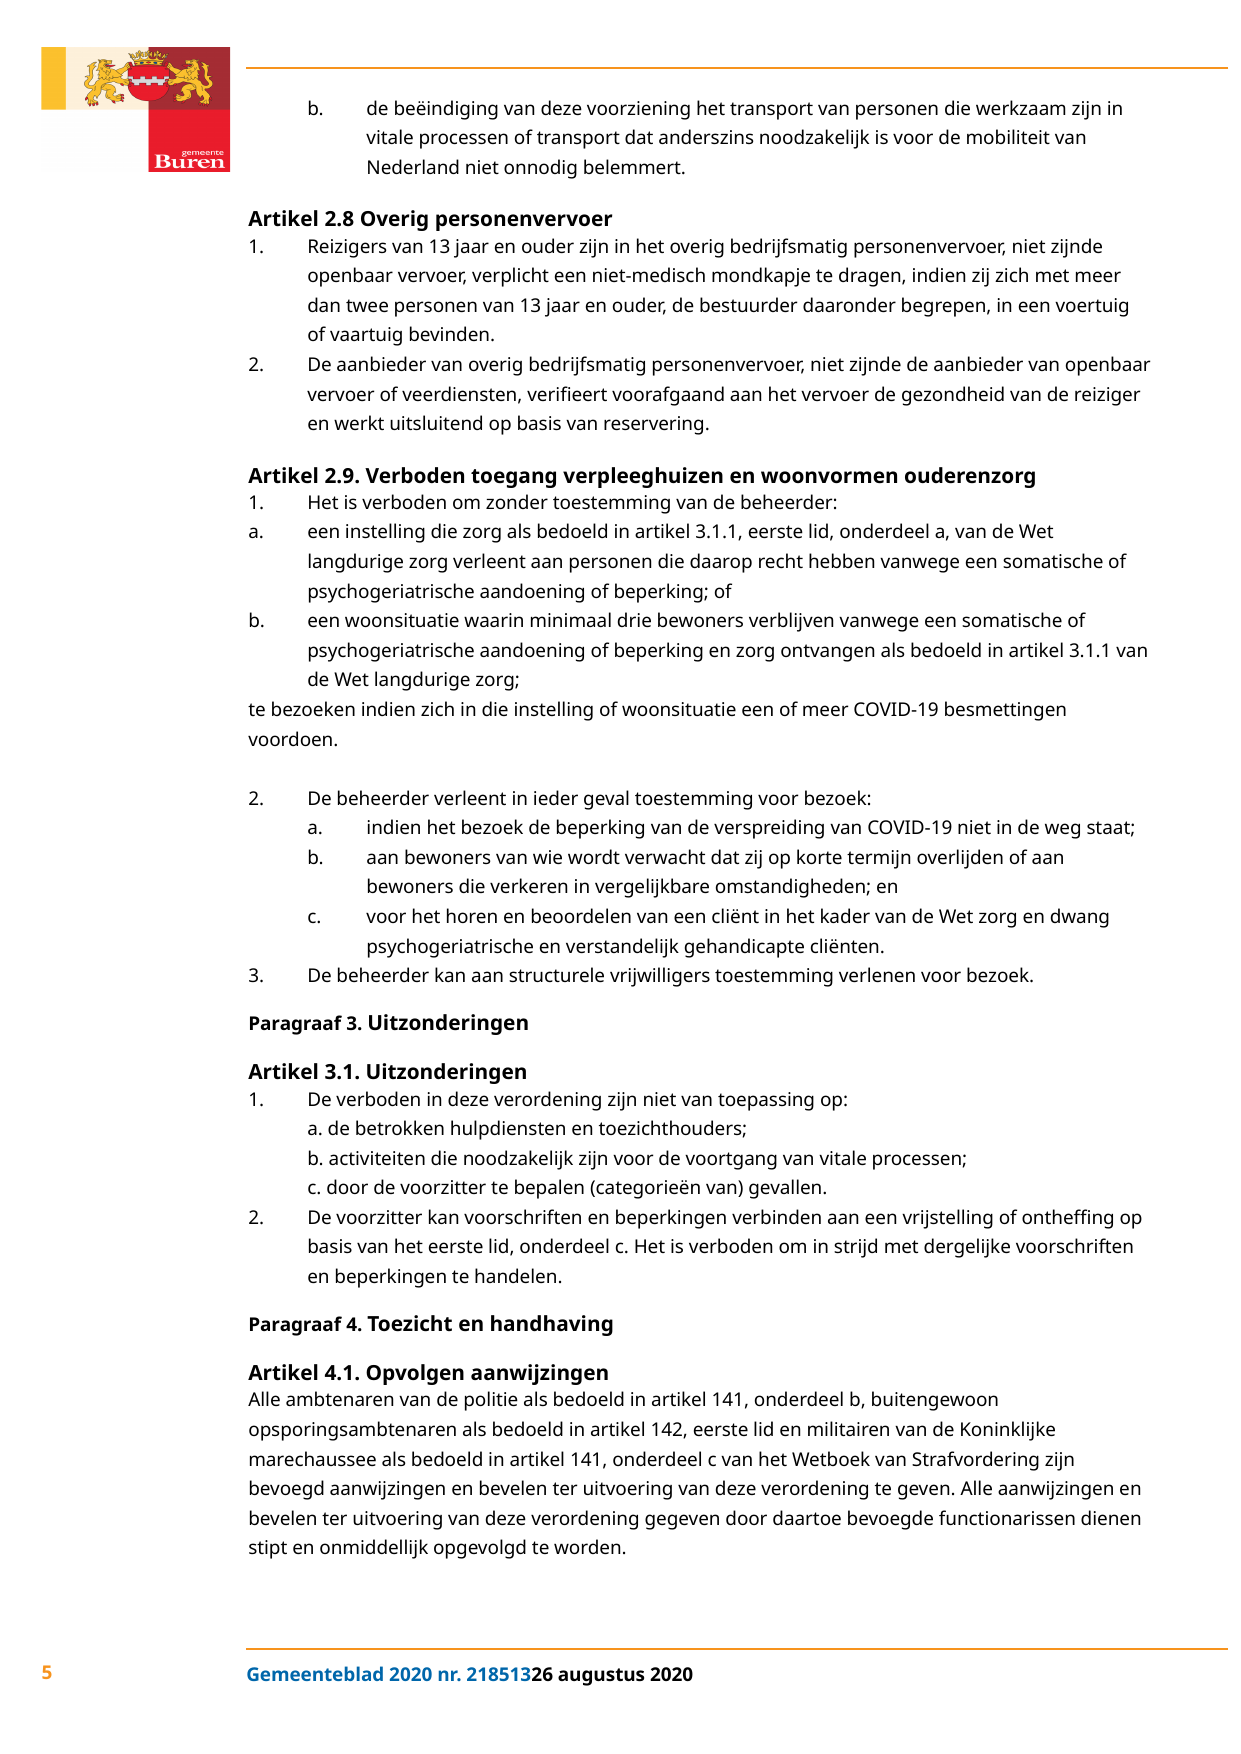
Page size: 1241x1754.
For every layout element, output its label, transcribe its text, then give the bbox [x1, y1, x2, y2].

list Het is verboden om zonder toestemming van de beheerder: [248, 489, 1152, 515]
text Paragraaf 4. Toezicht en handhaving [248, 1309, 1152, 1337]
text Paragraaf 3. Uitzonderingen [248, 1008, 1152, 1037]
list b. activiteiten die noodzakelijk zijn voor de voortgang van vitale processen; [248, 1145, 1152, 1171]
picture [41, 47, 231, 172]
list een woonsituatie waarin minimaal drie bewoners verblijven vanwege een somatische of psychogeriatrische aandoening of beperking en zorg ontvangen als bedoeld in artikel 3.1.1 van de Wet langdurige zorg; [248, 607, 1152, 692]
list voor het horen en beoordelen van een cliënt in het kader van de Wet zorg en dwang psychogeriatrische en verstandelijk gehandicapte cliënten. [307, 903, 1152, 959]
list een instelling die zorg als bedoeld in artikel 3.1.1, eerste lid, onderdeel a, van de Wet langdurige zorg verleent aan personen die daarop recht hebben vanwege een somatische of psychogeriatrische aandoening of beperking; of [248, 519, 1152, 604]
text Artikel 4.1. Opvolgen aanwijzingen [248, 1358, 1152, 1387]
text Artikel 2.8 Overig personenvervoer [248, 204, 1152, 233]
text te bezoeken indien zich in die instelling of woonsituatie een of meer COVID-19 besmettingen voordoen. [248, 696, 1152, 752]
list De verboden in deze verordening zijn niet van toepassing op: [248, 1086, 1152, 1112]
text Artikel 2.9. Verboden toegang verpleeghuizen en woonvormen ouderenzorg [248, 461, 1152, 489]
list aan bewoners van wie wordt verwacht dat zij op korte termijn overlijden of aan bewoners die verkeren in vergelijkbare omstandigheden; en [307, 844, 1152, 899]
list c. door de voorzitter te bepalen (categorieën van) gevallen. [248, 1174, 1152, 1200]
list De voorzitter kan voorschriften en beperkingen verbinden aan een vrijstelling of ontheffing op basis van het eerste lid, onderdeel c. Het is verboden om in strijd met dergelijke voorschriften en beperkingen te handelen. [248, 1204, 1152, 1289]
list De beheerder kan aan structurele vrijwilligers toestemming verlenen voor bezoek. [248, 962, 1152, 988]
list De aanbieder van overig bedrijfsmatig personenvervoer, niet zijnde de aanbieder van openbaar vervoer of veerdiensten, verifieert voorafgaand aan het vervoer de gezondheid van de reiziger en werkt uitsluitend op basis van reservering. [248, 351, 1152, 436]
list a. de betrokken hulpdiensten en toezichthouders; [248, 1115, 1152, 1141]
text Artikel 3.1. Uitzonderingen [248, 1057, 1152, 1086]
list Reizigers van 13 jaar en ouder zijn in het overig bedrijfsmatig personenvervoer, niet zijnde openbaar vervoer, verplicht een niet-medisch mondkapje te dragen, indien zij zich met meer dan twee personen van 13 jaar en ouder, de bestuurder daaronder begrepen, in een voertuig of vaartuig bevinden. [248, 233, 1152, 347]
list indien het bezoek de beperking van de verspreiding van COVID-19 niet in de weg staat; [307, 814, 1152, 840]
list de beëindiging van deze voorziening het transport van personen die werkzaam zijn in vitale processen of transport dat anderszins noodzakelijk is voor de mobiliteit van Nederland niet onnodig belemmert. [307, 95, 1152, 180]
text Alle ambtenaren van de politie als bedoeld in artikel 141, onderdeel b, buitengewoon opsporingsambtenaren als bedoeld in artikel 142, eerste lid en militairen van de Koninklijke marechaussee als bedoeld in artikel 141, onderdeel c van het Wetboek van Strafvordering zijn bevoegd aanwijzingen en bevelen ter uitvoering van deze verordening te geven. Alle aanwijzingen en bevelen ter uitvoering van deze verordening gegeven door daartoe bevoegde functionarissen dienen stipt en onmiddellijk opgevolgd te worden. [248, 1387, 1152, 1560]
list De beheerder verleent in ieder geval toestemming voor bezoek: [248, 785, 1152, 811]
